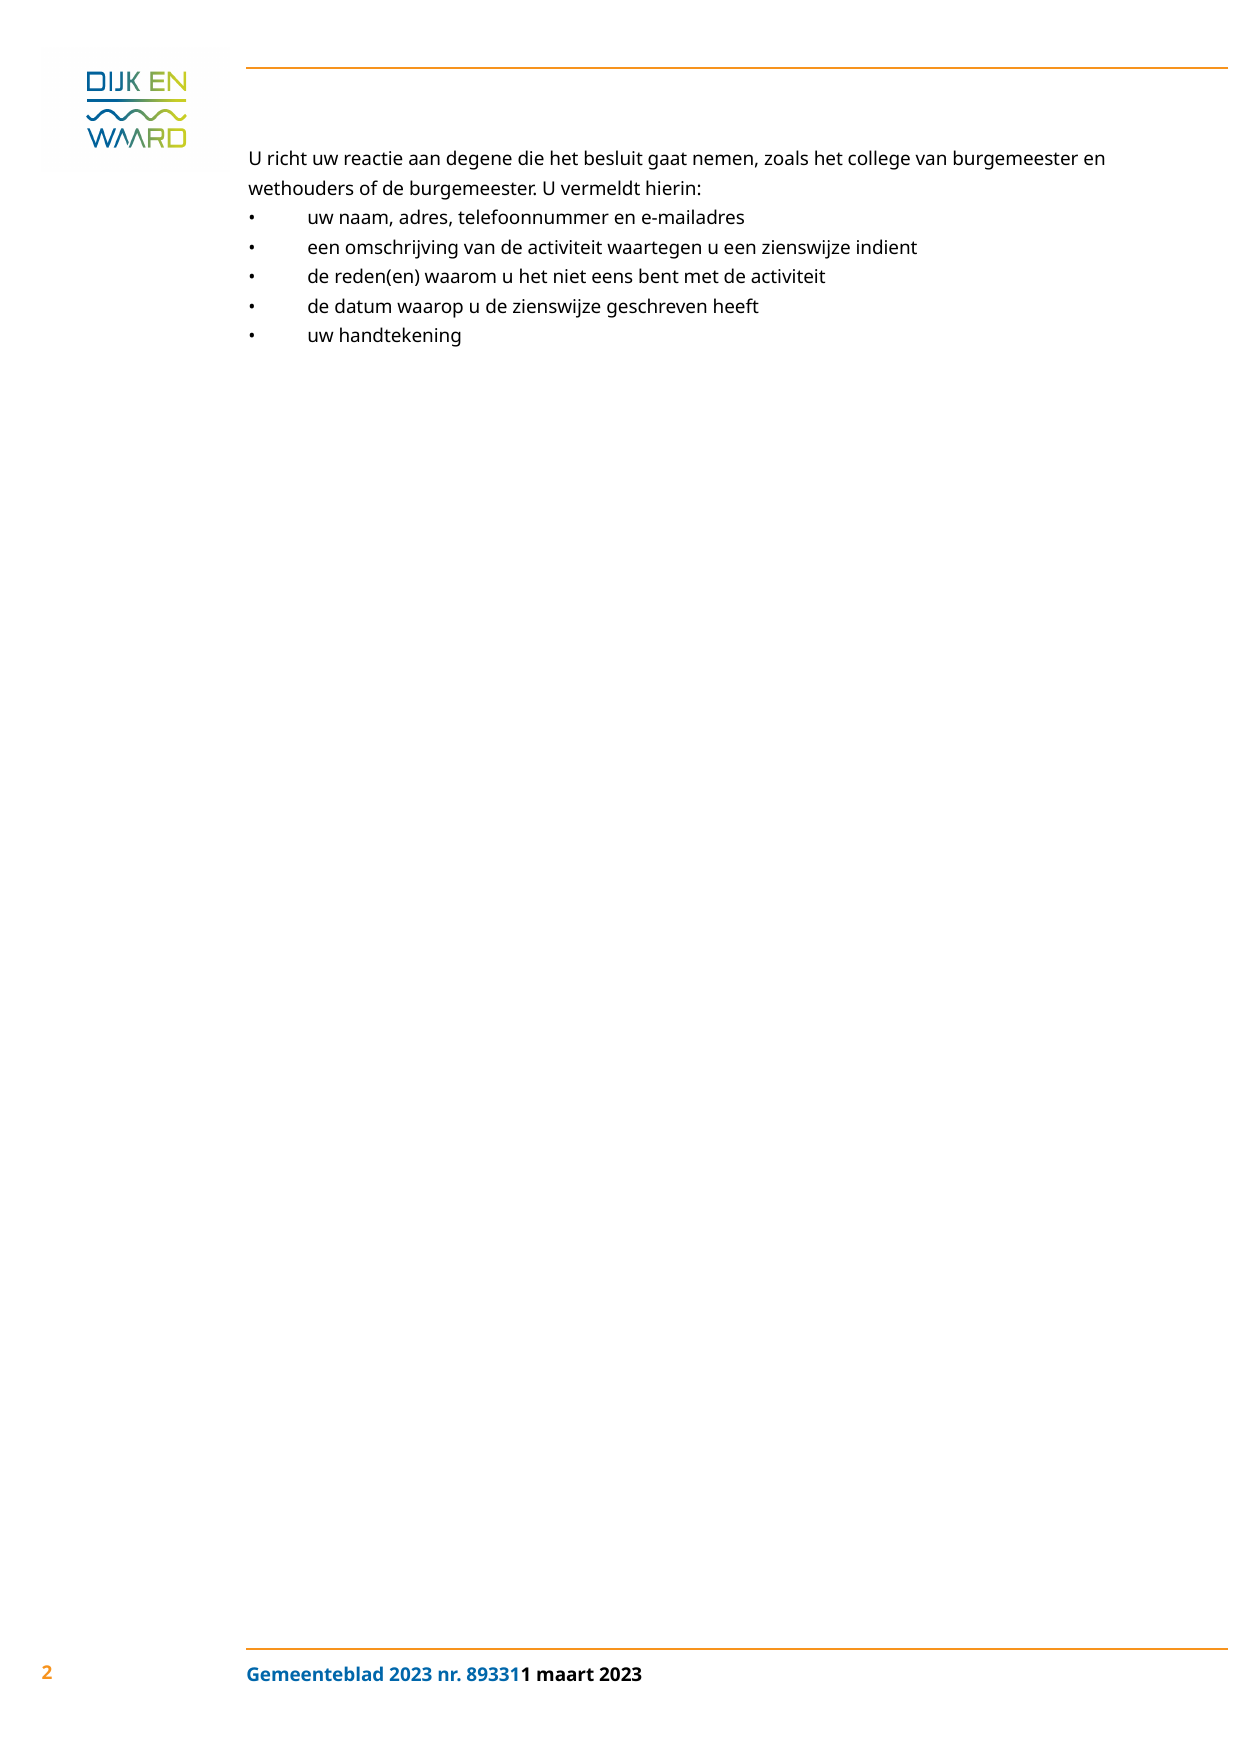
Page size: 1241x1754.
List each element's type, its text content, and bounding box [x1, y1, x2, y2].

list uw handtekening [248, 323, 1152, 348]
picture [41, 47, 231, 172]
list uw naam, adres, telefoonnummer en e-mailadres [248, 204, 1152, 230]
list de datum waarop u de zienswijze geschreven heeft [248, 293, 1152, 319]
list de reden(en) waarom u het niet eens bent met de activiteit [248, 263, 1152, 289]
list een omschrijving van de activiteit waartegen u een zienswijze indient [248, 234, 1152, 260]
text U richt uw reactie aan degene die het besluit gaat nemen, zoals het college van burgemeester en wethouders of de burgemeester. U vermeldt hierin: [248, 145, 1152, 201]
